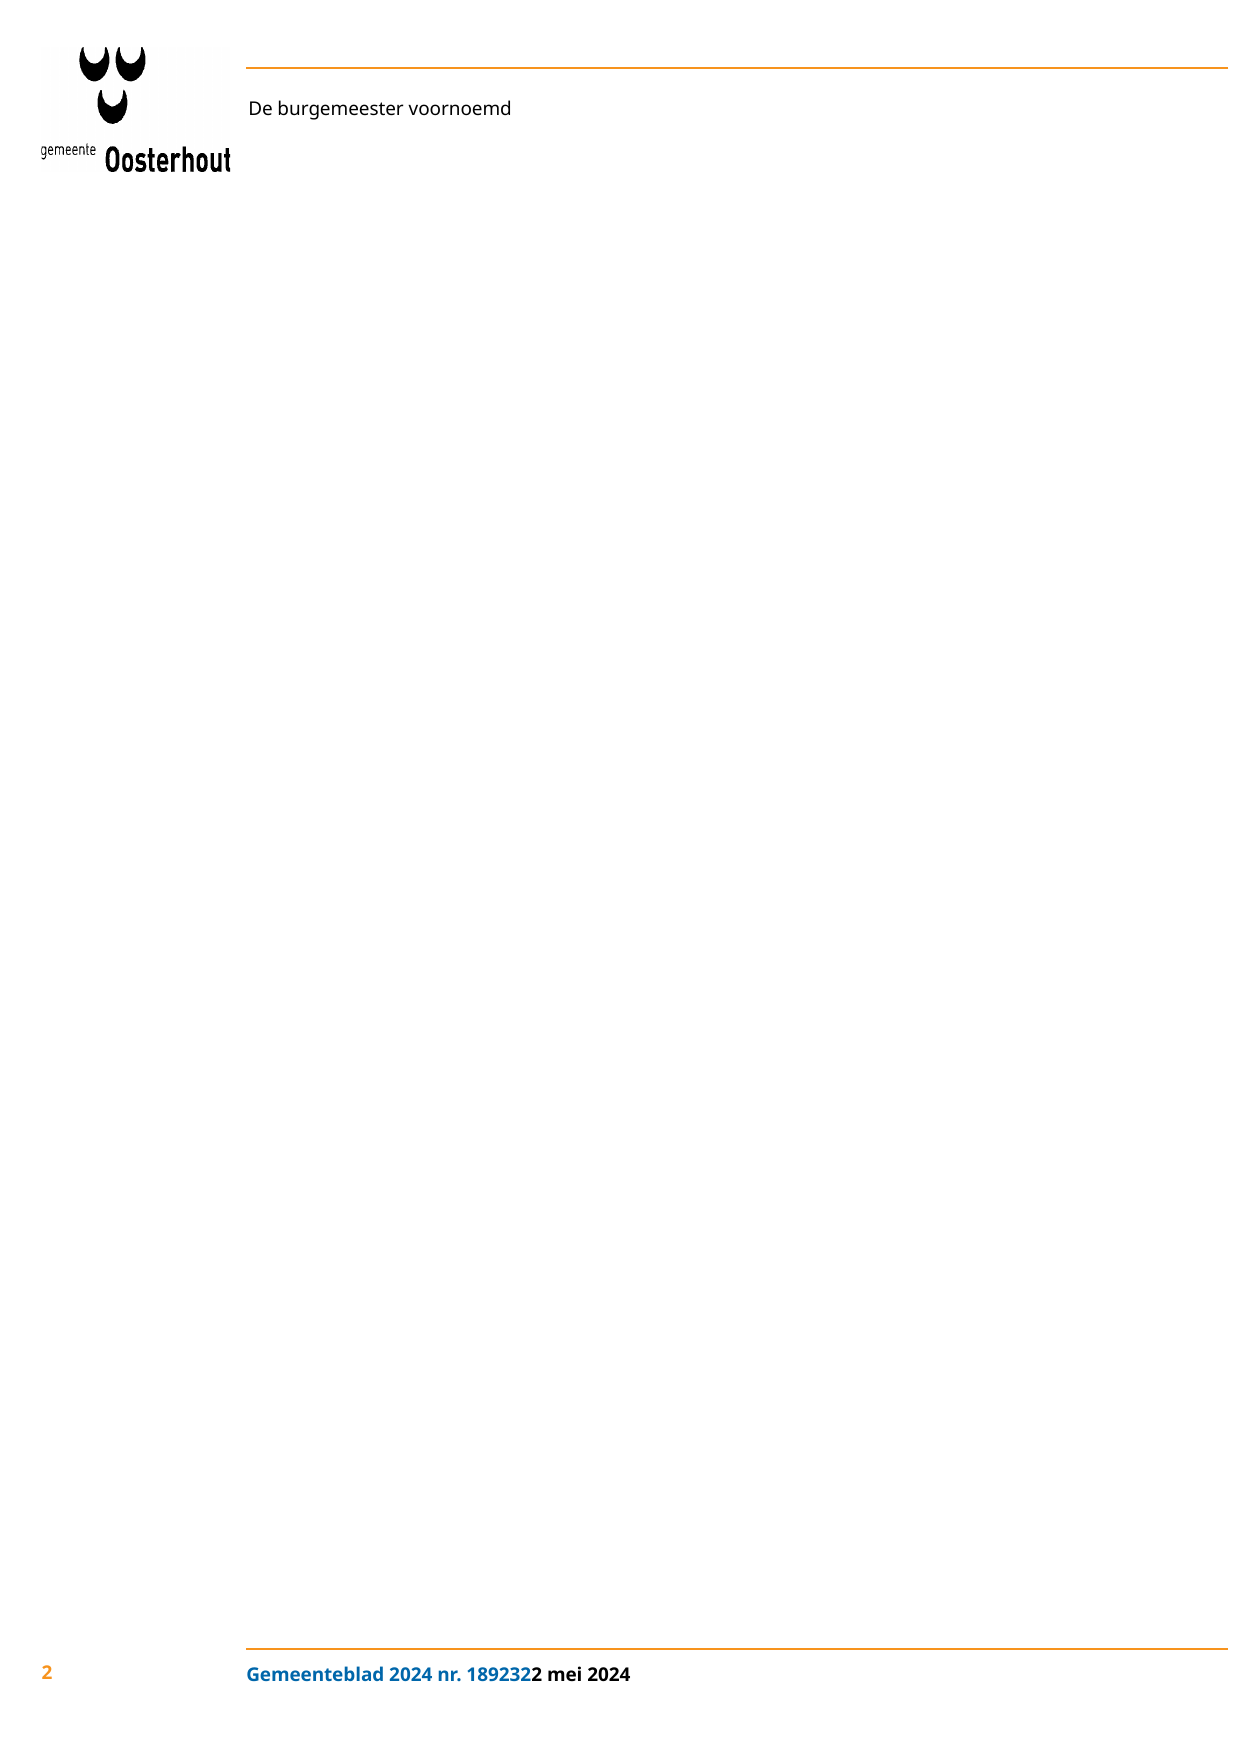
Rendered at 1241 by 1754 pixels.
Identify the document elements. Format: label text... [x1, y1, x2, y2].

text De burgemeester voornoemd [248, 95, 1152, 121]
picture [41, 47, 231, 172]
